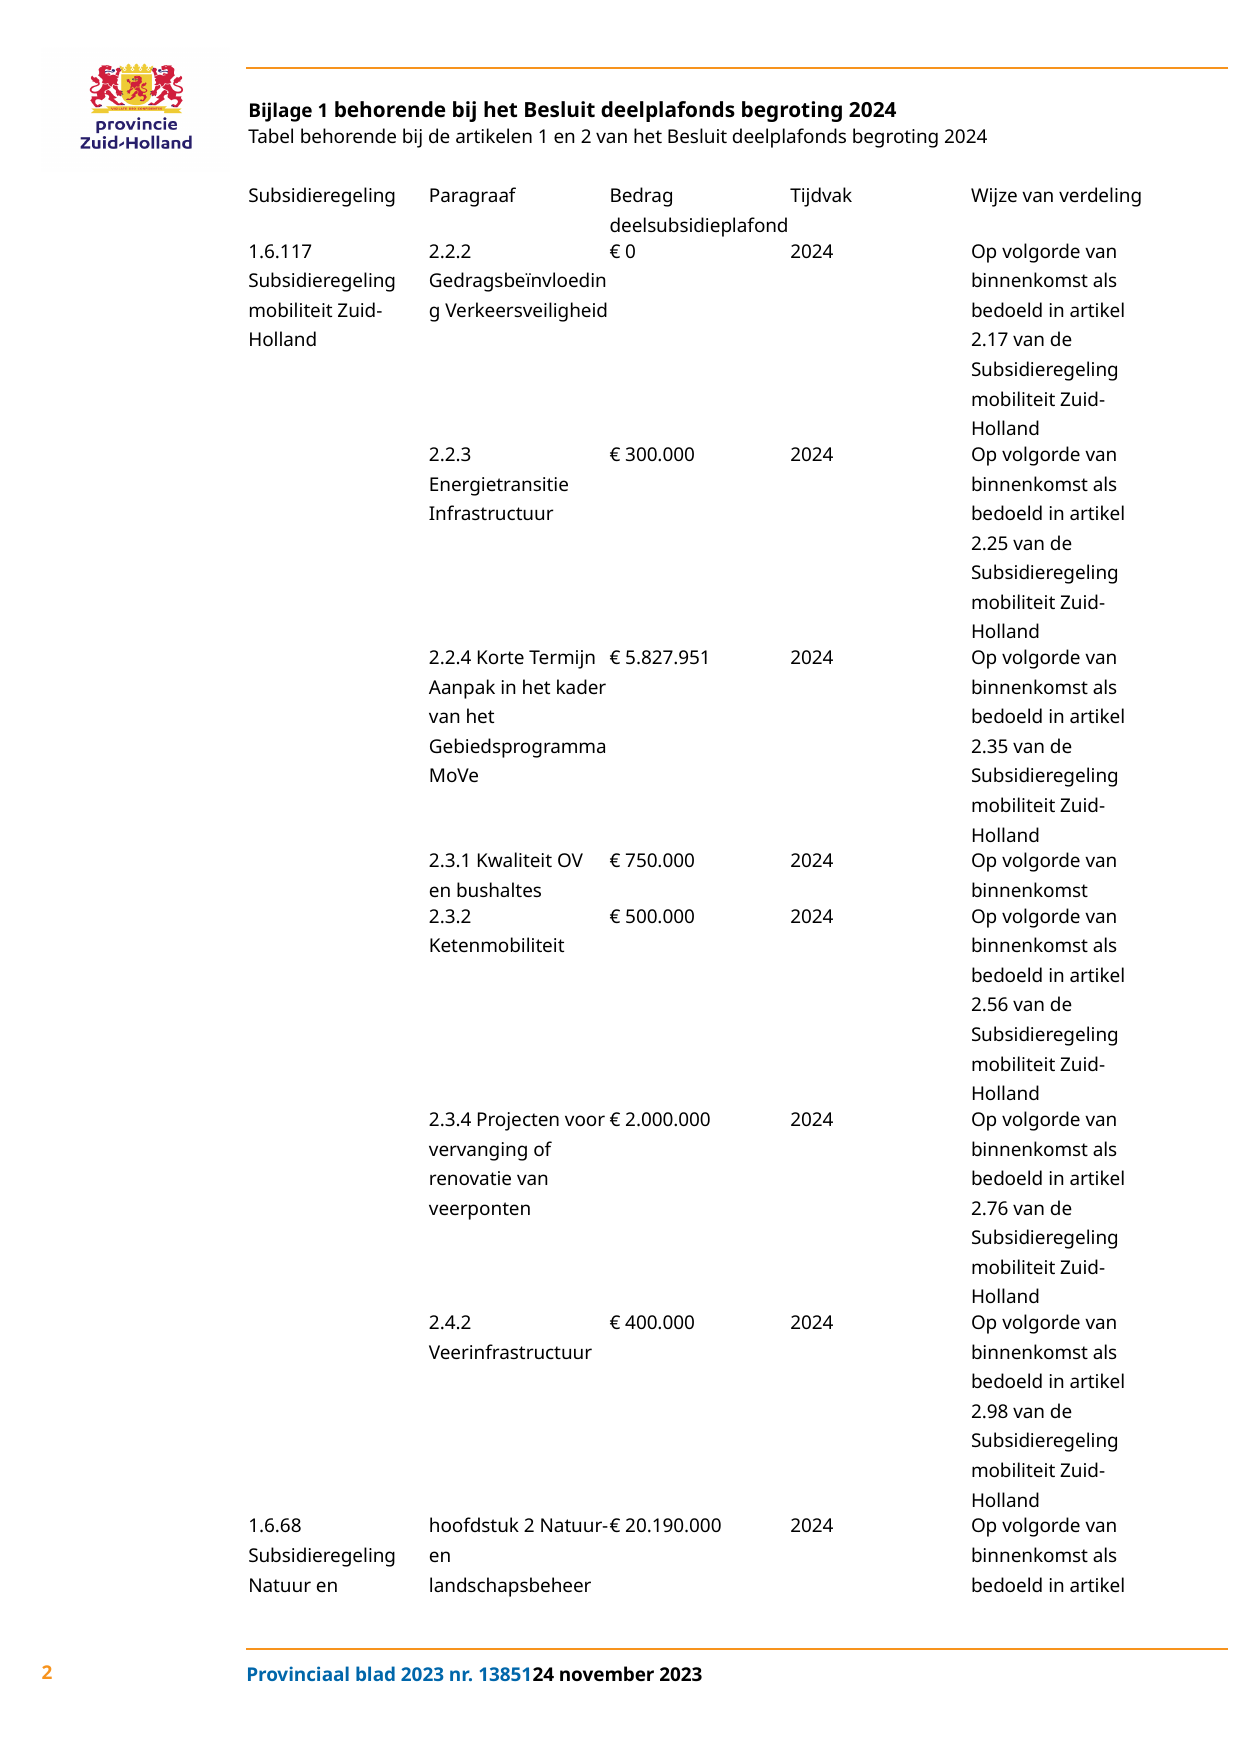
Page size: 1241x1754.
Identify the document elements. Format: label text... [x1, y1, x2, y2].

table_cell 2.3.2 Ketenmobiliteit [429, 903, 609, 1106]
table_cell 2024 [790, 644, 971, 848]
table_cell 2024 [790, 1309, 971, 1513]
table_header Wijze van verdeling [971, 183, 1152, 238]
table_cell [248, 1309, 429, 1513]
table_cell Op volgorde van binnenkomst [971, 848, 1152, 903]
table_cell 2024 [790, 1106, 971, 1309]
table_cell 2024 [790, 903, 971, 1106]
table_cell 2024 [790, 848, 971, 903]
table_cell 2.4.2 Veerinfrastructuur [429, 1309, 609, 1513]
table_cell € 400.000 [609, 1309, 790, 1513]
table_cell € 500.000 [609, 903, 790, 1106]
table_header Tijdvak [790, 183, 971, 238]
table_cell [248, 644, 429, 848]
table_cell Op volgorde van binnenkomst als bedoeld in artikel 2.98 van de Subsidieregeling mobiliteit Zuid-Holland [971, 1309, 1152, 1513]
table_cell Op volgorde van binnenkomst als bedoeld in artikel 2.56 van de Subsidieregeling mobiliteit Zuid-Holland [971, 903, 1152, 1106]
text Bijlage 1 behorende bij het Besluit deelplafonds begroting 2024 [248, 95, 1152, 123]
table_cell [248, 1106, 429, 1309]
table_cell 2.2.3 Energietransitie Infrastructuur [429, 441, 609, 644]
table_cell € 5.827.951 [609, 644, 790, 848]
table_header Bedrag deelsubsidieplafond [609, 183, 790, 238]
table_cell € 20.190.000 [609, 1513, 790, 1597]
table_cell 2024 [790, 1513, 971, 1597]
table_cell Op volgorde van binnenkomst als bedoeld in artikel 2.35 van de Subsidieregeling mobiliteit Zuid-Holland [971, 644, 1152, 848]
table_cell 2.3.4 Projecten voor vervanging of renovatie van veerponten [429, 1106, 609, 1309]
table_header Paragraaf [429, 183, 609, 238]
table_cell 2024 [790, 238, 971, 441]
table_cell hoofdstuk 2 Natuur- en landschapsbeheer [429, 1513, 609, 1597]
table_cell 2.2.2 Gedragsbeïnvloeding Verkeersveiligheid [429, 238, 609, 441]
table_cell 1.6.117 Subsidieregeling mobiliteit Zuid-Holland [248, 238, 429, 441]
table_cell 2.2.4 Korte Termijn Aanpak in het kader van het Gebiedsprogramma MoVe [429, 644, 609, 848]
table_cell € 0 [609, 238, 790, 441]
table_cell Op volgorde van binnenkomst als bedoeld in artikel 2.25 van de Subsidieregeling mobiliteit Zuid-Holland [971, 441, 1152, 644]
picture [41, 47, 231, 172]
table_cell Op volgorde van binnenkomst als bedoeld in artikel 2.17 van de Subsidieregeling mobiliteit Zuid-Holland [971, 238, 1152, 441]
table_cell [248, 848, 429, 903]
table_cell € 750.000 [609, 848, 790, 903]
table_cell 1.6.68 Subsidieregeling Natuur en [248, 1513, 429, 1597]
table_cell € 2.000.000 [609, 1106, 790, 1309]
table_header Subsidieregeling [248, 183, 429, 238]
table_cell 2.3.1 Kwaliteit OV en bushaltes [429, 848, 609, 903]
table_cell [248, 903, 429, 1106]
table_cell Op volgorde van binnenkomst als bedoeld in artikel [971, 1513, 1152, 1597]
table_cell € 300.000 [609, 441, 790, 644]
table_cell [248, 441, 429, 644]
text Tabel behorende bij de artikelen 1 en 2 van het Besluit deelplafonds begroting 2024 [248, 123, 1152, 149]
table_cell Op volgorde van binnenkomst als bedoeld in artikel 2.76 van de Subsidieregeling mobiliteit Zuid-Holland [971, 1106, 1152, 1309]
table_cell 2024 [790, 441, 971, 644]
